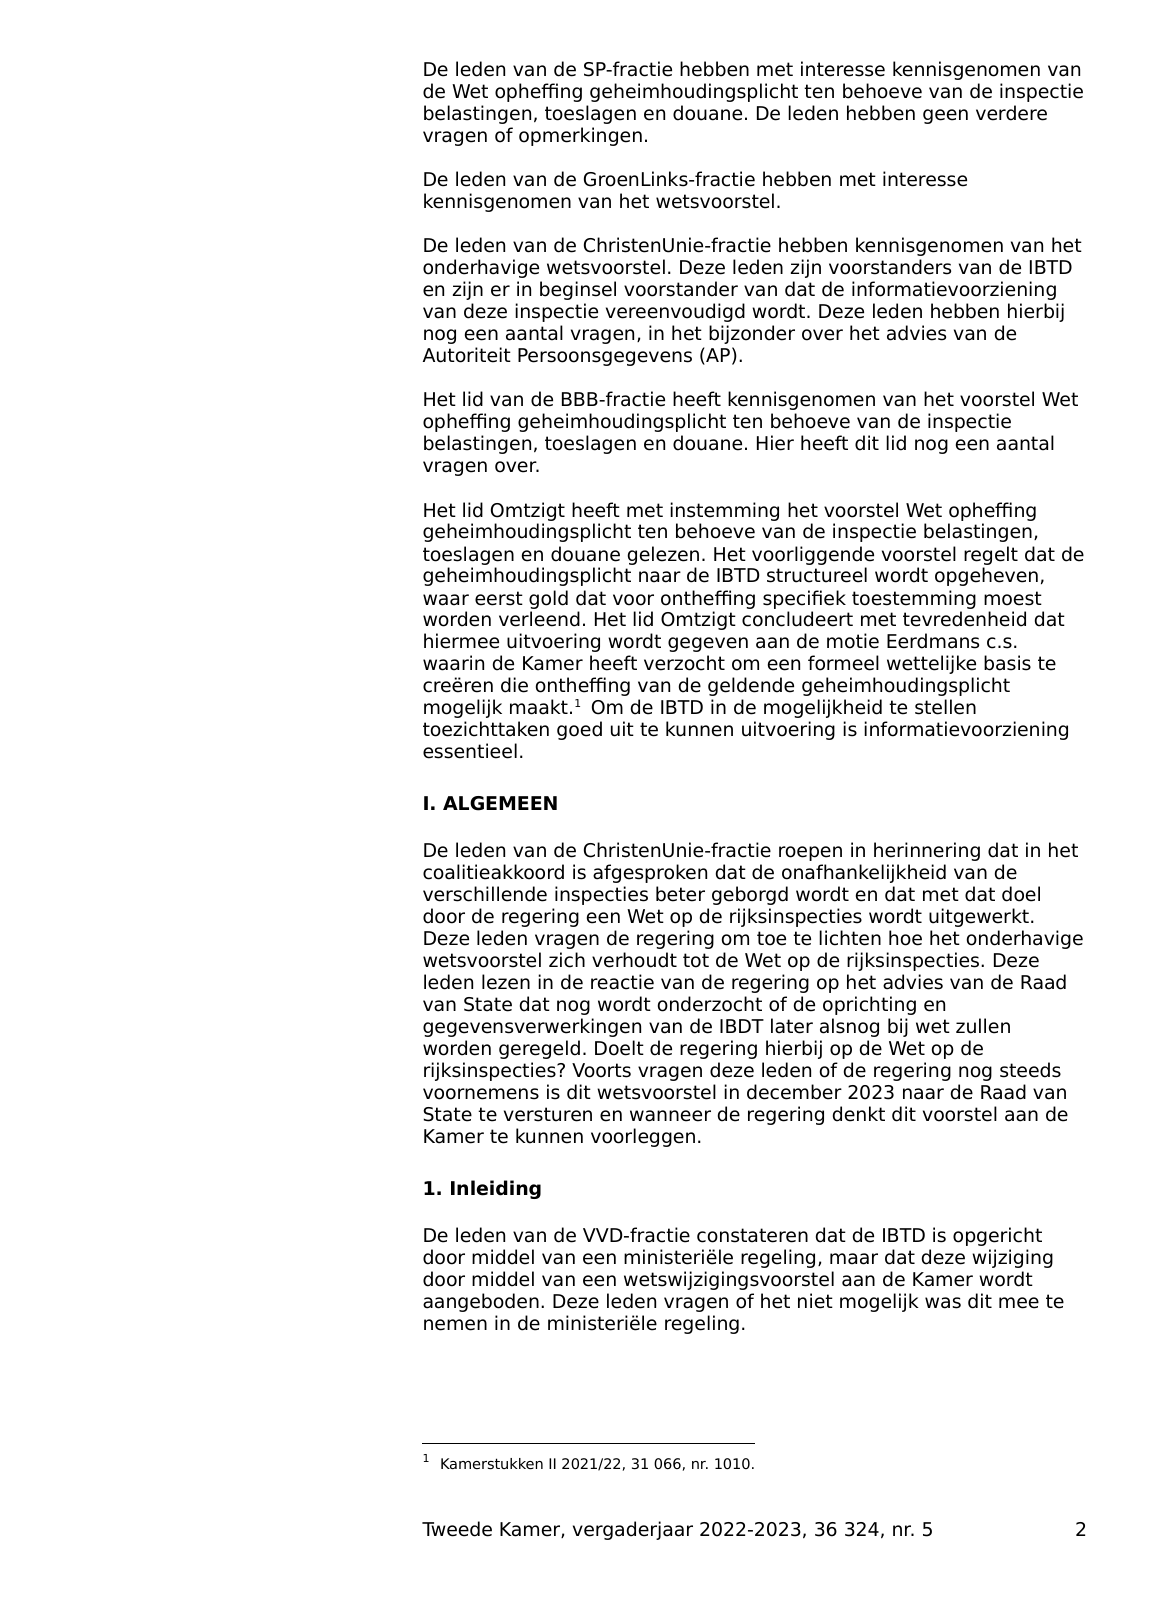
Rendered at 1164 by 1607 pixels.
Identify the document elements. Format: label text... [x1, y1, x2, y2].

subtitle 1. Inleiding [422, 1178, 1087, 1200]
text Het lid Omtzigt heeft met instemming het voorstel Wet opheffing geheimhoudingsplicht ten behoeve van de inspectie belastingen, toeslagen en douane gelezen. Het voorliggende voorstel regelt dat de geheimhoudingsplicht naar de IBTD structureel wordt opgeheven, waar eerst gold dat voor ontheffing specifiek toestemming moest worden verleend. Het lid Omtzigt concludeert met tevredenheid dat hiermee uitvoering wordt gegeven aan de motie Eerdmans c.s. waarin de Kamer heeft verzocht om een formeel wettelijke basis te creëren die ontheffing van de geldende geheimhoudingsplicht mogelijk maakt. Om de IBTD in de mogelijkheid te stellen toezichttaken goed uit te kunnen uitvoering is informatievoorziening essentieel. [422, 499, 1087, 763]
text Het lid van de BBB-fractie heeft kennisgenomen van het voorstel Wet opheffing geheimhoudingsplicht ten behoeve van de inspectie belastingen, toeslagen en douane. Hier heeft dit lid nog een aantal vragen over. [422, 389, 1087, 477]
text De leden van de SP-fractie hebben met interesse kennisgenomen van de Wet opheffing geheimhoudingsplicht ten behoeve van de inspectie belastingen, toeslagen en douane. De leden hebben geen verdere vragen of opmerkingen. [422, 59, 1087, 147]
text Kamerstukken II 2021/22, 31 066, nr. 1010. [422, 1452, 1087, 1474]
text De leden van de GroenLinks-fractie hebben met interesse kennisgenomen van het wetsvoorstel. [422, 169, 1087, 213]
text De leden van de ChristenUnie-fractie roepen in herinnering dat in het coalitieakkoord is afgesproken dat de onafhankelijkheid van de verschillende inspecties beter geborgd wordt en dat met dat doel door de regering een Wet op de rijksinspecties wordt uitgewerkt. Deze leden vragen de regering om toe te lichten hoe het onderhavige wetsvoorstel zich verhoudt tot de Wet op de rijksinspecties. Deze leden lezen in de reactie van de regering op het advies van de Raad van State dat nog wordt onderzocht of de oprichting en gegevensverwerkingen van de IBDT later alsnog bij wet zullen worden geregeld. Doelt de regering hierbij op de Wet op de rijksinspecties? Voorts vragen deze leden of de regering nog steeds voornemens is dit wetsvoorstel in december 2023 naar de Raad van State te versturen en wanneer de regering denkt dit voorstel aan de Kamer te kunnen voorleggen. [422, 840, 1087, 1148]
text De leden van de VVD-fractie constateren dat de IBTD is opgericht door middel van een ministeriële regeling, maar dat deze wijziging door middel van een wetswijzigingsvoorstel aan de Kamer wordt aangeboden. Deze leden vragen of het niet mogelijk was dit mee te nemen in de ministeriële regeling. [422, 1225, 1087, 1335]
subtitle I. ALGEMEEN [422, 793, 1087, 815]
text De leden van de ChristenUnie-fractie hebben kennisgenomen van het onderhavige wetsvoorstel. Deze leden zijn voorstanders van de IBTD en zijn er in beginsel voorstander van dat de informatievoorziening van deze inspectie vereenvoudigd wordt. Deze leden hebben hierbij nog een aantal vragen, in het bijzonder over het advies van de Autoriteit Persoonsgegevens (AP). [422, 235, 1087, 367]
